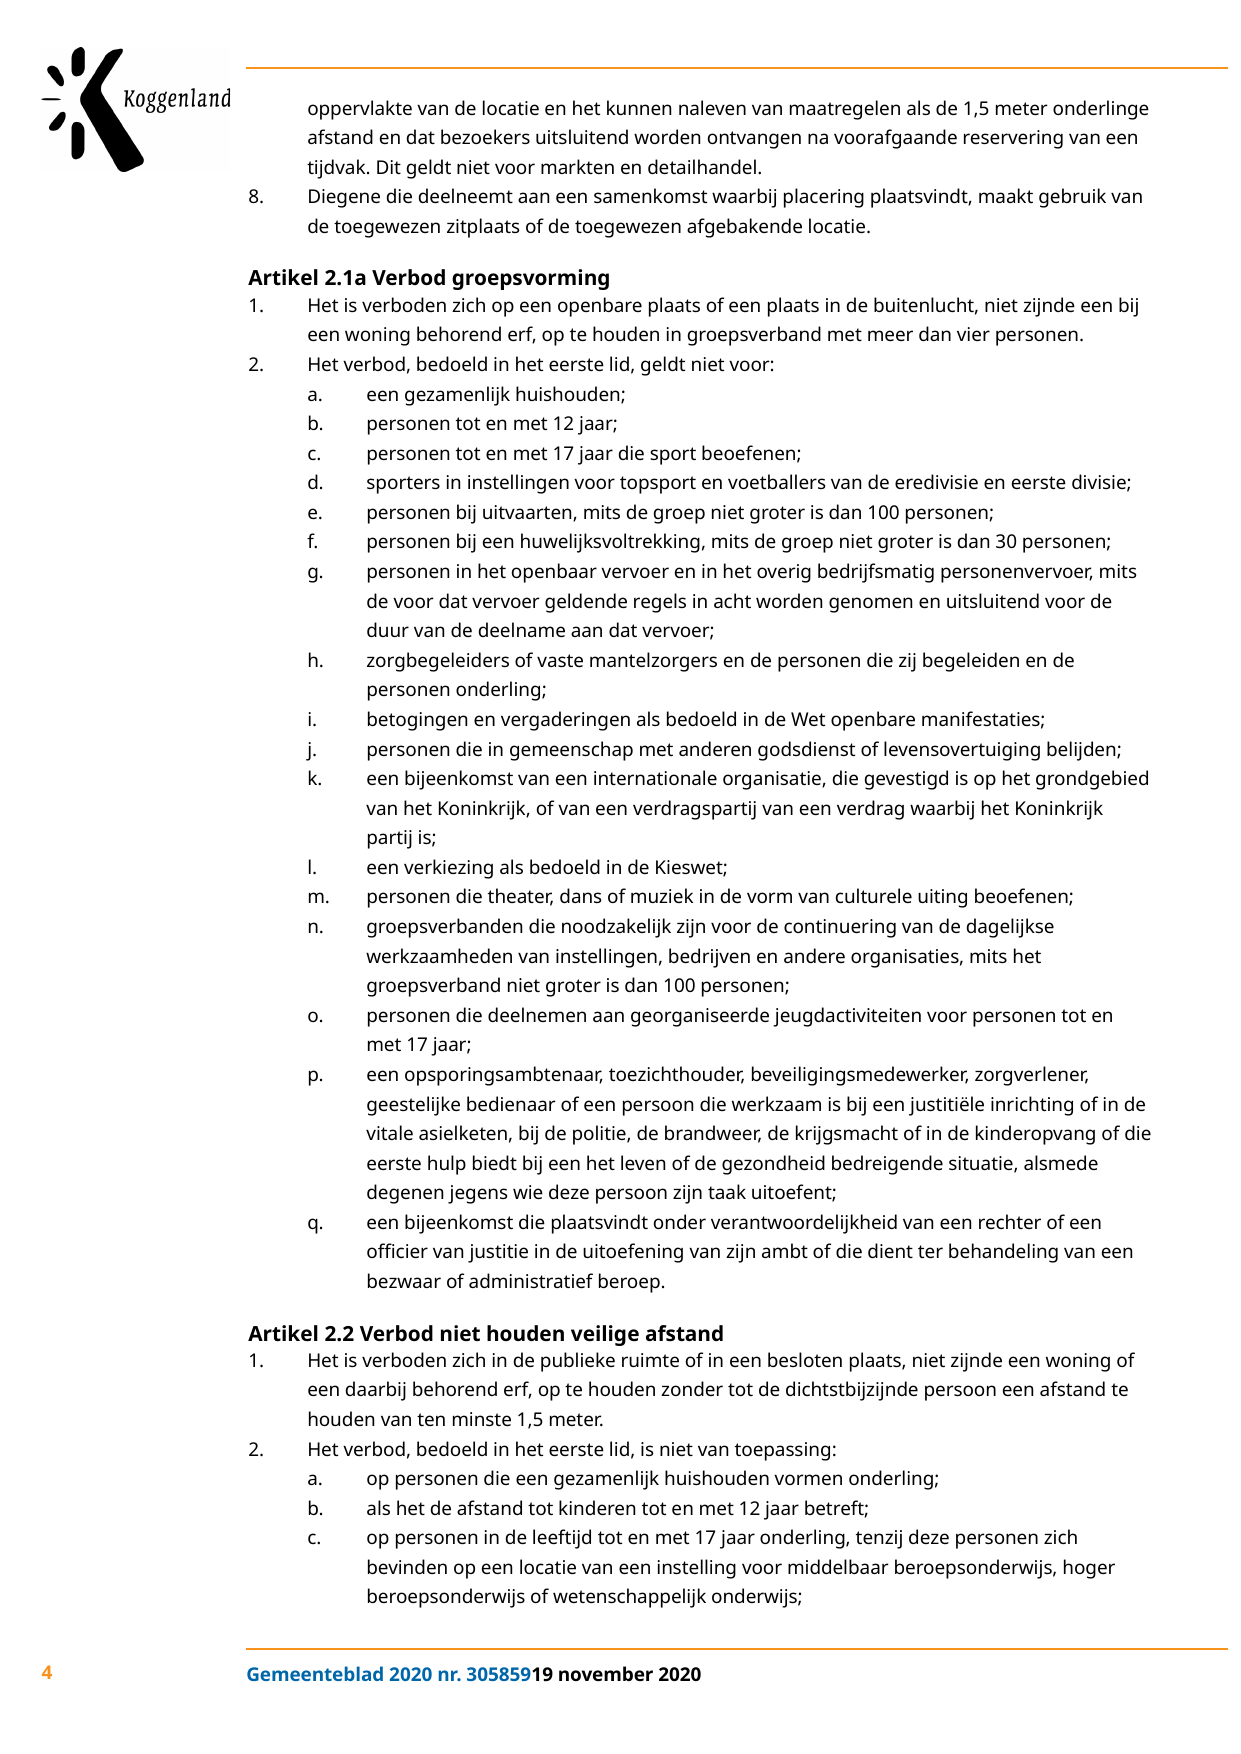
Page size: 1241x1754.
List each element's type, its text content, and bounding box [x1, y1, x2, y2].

list een gezamenlijk huishouden; [307, 381, 1152, 406]
list Het verbod, bedoeld in het eerste lid, is niet van toepassing: [248, 1436, 1152, 1462]
list een bijeenkomst van een internationale organisatie, die gevestigd is op het grondgebied van het Koninkrijk, of van een verdragspartij van een verdrag waarbij het Koninkrijk partij is; [307, 765, 1152, 850]
list een bijeenkomst die plaatsvindt onder verantwoordelijkheid van een rechter of een officier van justitie in de uitoefening van zijn ambt of die dient ter behandeling van een bezwaar of administratief beroep. [307, 1209, 1152, 1294]
list een opsporingsambtenaar, toezichthouder, beveiligingsmedewerker, zorgverlener, geestelijke bedienaar of een persoon die werkzaam is bij een justitiële inrichting of in de vitale asielketen, bij de politie, de brandweer, de krijgsmacht of in de kinderopvang of die eerste hulp biedt bij een het leven of de gezondheid bedreigende situatie, alsmede degenen jegens wie deze persoon zijn taak uitoefent; [307, 1061, 1152, 1205]
list Het verbod, bedoeld in het eerste lid, geldt niet voor: [248, 351, 1152, 377]
list personen tot en met 17 jaar die sport beoefenen; [307, 440, 1152, 466]
list op personen die een gezamenlijk huishouden vormen onderling; [307, 1465, 1152, 1491]
list groepsverbanden die noodzakelijk zijn voor de continuering van de dagelijkse werkzaamheden van instellingen, bedrijven en andere organisaties, mits het groepsverband niet groter is dan 100 personen; [307, 913, 1152, 998]
list Diegene die deelneemt aan een samenkomst waarbij placering plaatsvindt, maakt gebruik van de toegewezen zitplaats of de toegewezen afgebakende locatie. [248, 183, 1152, 239]
list personen die in gemeenschap met anderen godsdienst of levensovertuiging belijden; [307, 736, 1152, 761]
list personen die deelnemen aan georganiseerde jeugdactiviteiten voor personen tot en met 17 jaar; [307, 1002, 1152, 1057]
list sporters in instellingen voor topsport en voetballers van de eredivisie en eerste divisie; [307, 469, 1152, 495]
list als het de afstand tot kinderen tot en met 12 jaar betreft; [307, 1495, 1152, 1521]
list Het is verboden zich in de publieke ruimte of in een besloten plaats, niet zijnde een woning of een daarbij behorend erf, op te houden zonder tot de dichtstbijzijnde persoon een afstand te houden van ten minste 1,5 meter. [248, 1347, 1152, 1432]
list zorgbegeleiders of vaste mantelzorgers en de personen die zij begeleiden en de personen onderling; [307, 647, 1152, 702]
list personen die theater, dans of muziek in de vorm van culturele uiting beoefenen; [307, 884, 1152, 909]
list op personen in de leeftijd tot en met 17 jaar onderling, tenzij deze personen zich bevinden op een locatie van een instelling voor middelbaar beroepsonderwijs, hoger beroepsonderwijs of wetenschappelijk onderwijs; [307, 1524, 1152, 1609]
list oppervlakte van de locatie en het kunnen naleven van maatregelen als de 1,5 meter onderlinge afstand en dat bezoekers uitsluitend worden ontvangen na voorafgaande reservering van een tijdvak. Dit geldt niet voor markten en detailhandel. [248, 95, 1152, 180]
list betogingen en vergaderingen als bedoeld in de Wet openbare manifestaties; [307, 706, 1152, 732]
list Het is verboden zich op een openbare plaats of een plaats in de buitenlucht, niet zijnde een bij een woning behorend erf, op te houden in groepsverband met meer dan vier personen. [248, 292, 1152, 347]
text Artikel 2.2 Verbod niet houden veilige afstand [248, 1319, 1152, 1347]
text Artikel 2.1a Verbod groepsvorming [248, 263, 1152, 292]
list personen bij uitvaarten, mits de groep niet groter is dan 100 personen; [307, 499, 1152, 525]
list personen tot en met 12 jaar; [307, 410, 1152, 436]
list een verkiezing als bedoeld in de Kieswet; [307, 854, 1152, 880]
picture [41, 47, 231, 172]
list personen bij een huwelijksvoltrekking, mits de groep niet groter is dan 30 personen; [307, 529, 1152, 554]
list personen in het openbaar vervoer en in het overig bedrijfsmatig personenvervoer, mits de voor dat vervoer geldende regels in acht worden genomen en uitsluitend voor de duur van de deelname aan dat vervoer; [307, 558, 1152, 643]
